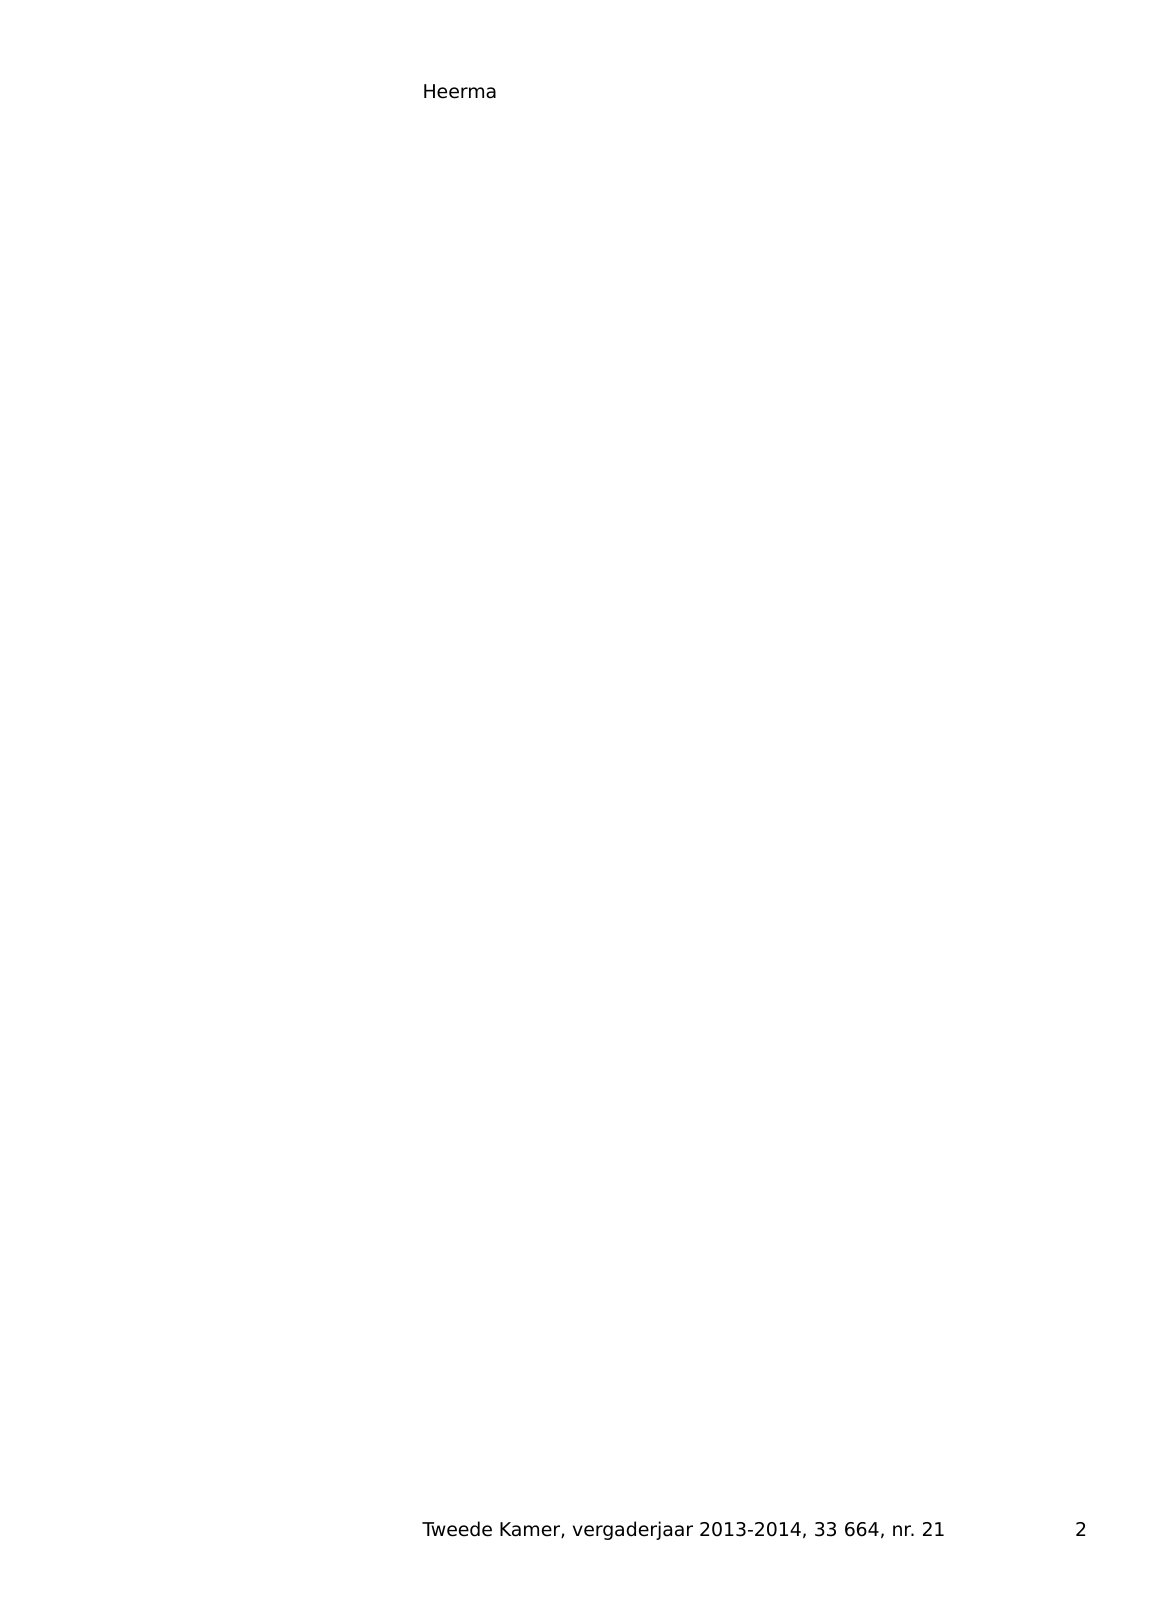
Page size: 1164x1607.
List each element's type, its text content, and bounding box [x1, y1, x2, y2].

text Heerma [422, 59, 1087, 103]
